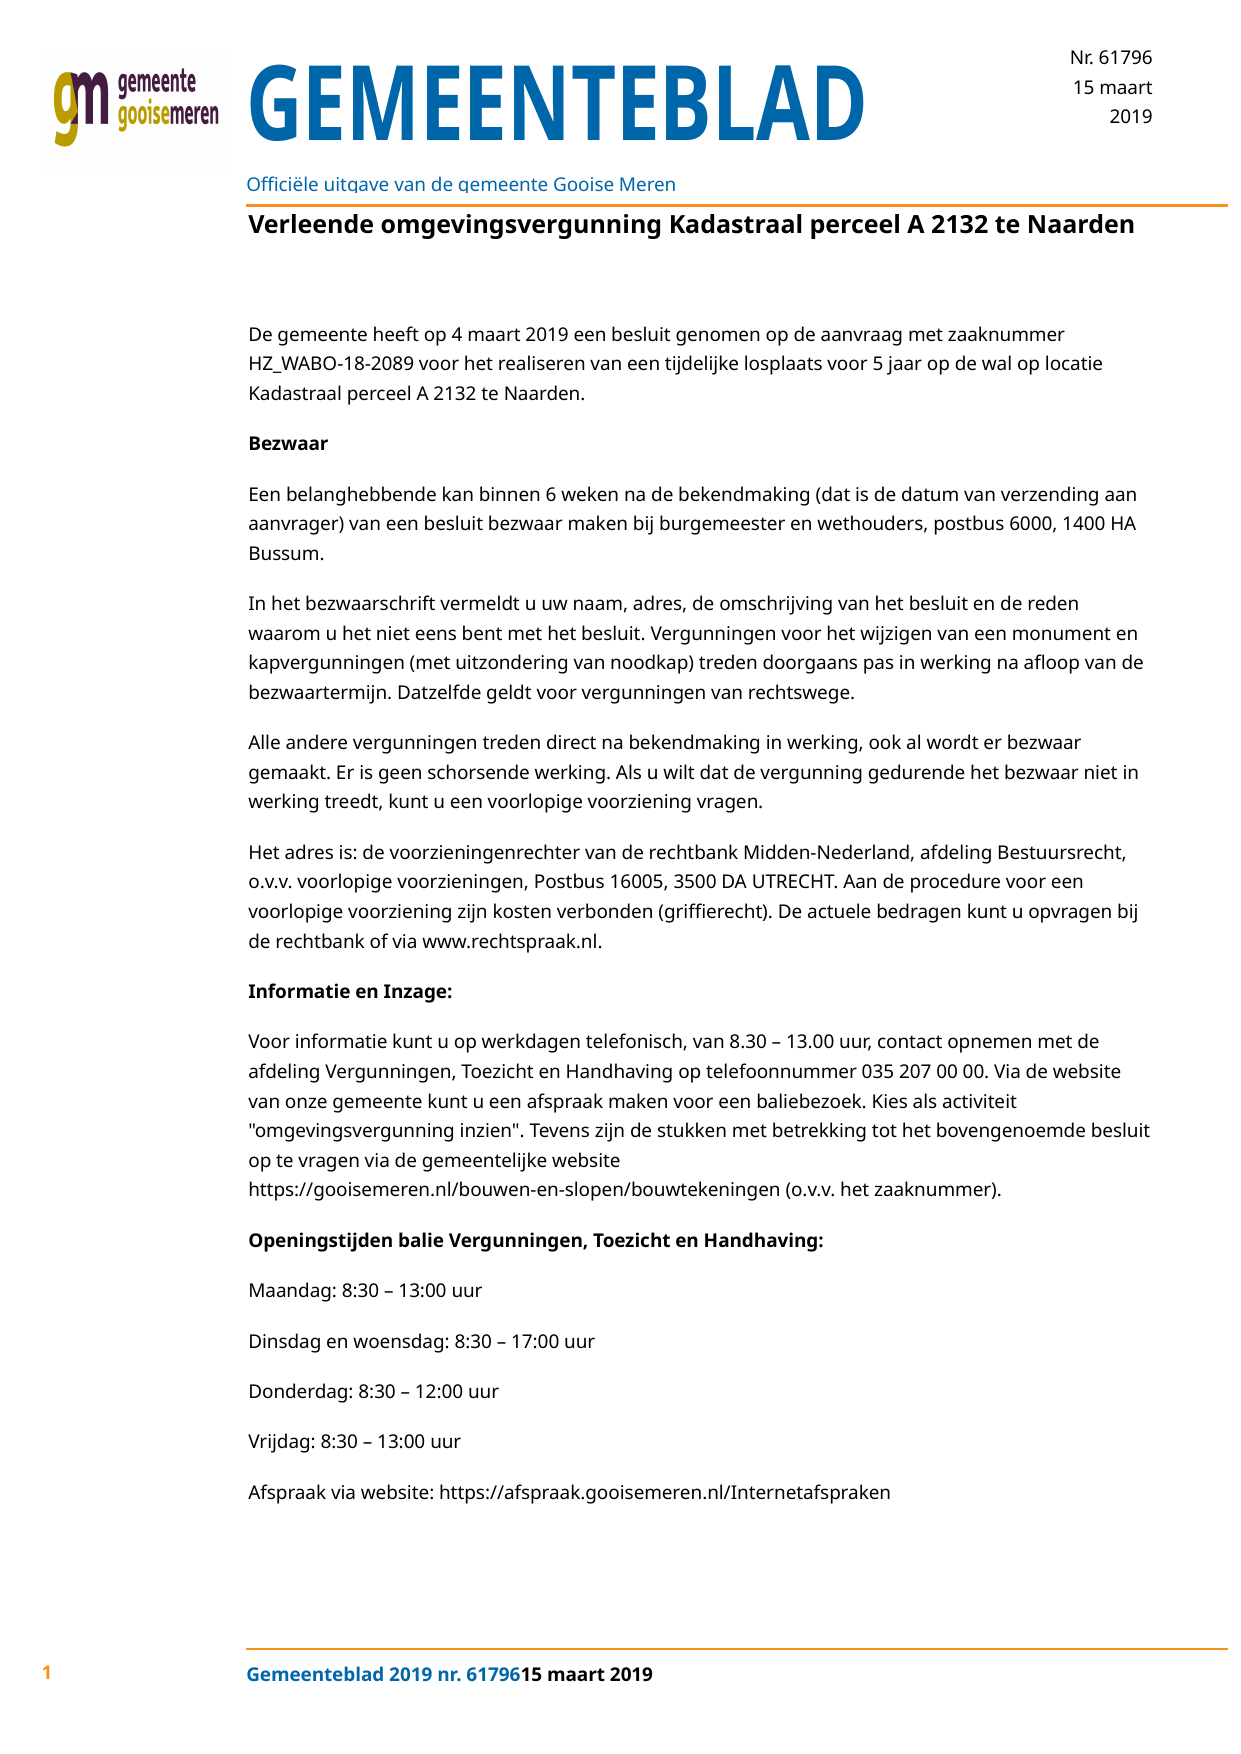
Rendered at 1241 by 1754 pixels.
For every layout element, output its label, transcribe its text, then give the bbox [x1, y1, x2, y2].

text Het adres is: de voorzieningenrechter van de rechtbank Midden-Nederland, afdeling Bestuursrecht, o.v.v. voorlopige voorzieningen, Postbus 16005, 3500 DA UTRECHT. Aan de procedure voor een voorlopige voorziening zijn kosten verbonden (griffierecht). De actuele bedragen kunt u opvragen bij de rechtbank of via www.rechtspraak.nl. [248, 839, 1152, 953]
text Bezwaar [248, 430, 1152, 456]
text Donderdag: 8:30 – 12:00 uur [248, 1378, 1152, 1404]
text Alle andere vergunningen treden direct na bekendmaking in werking, ook al wordt er bezwaar gemaakt. Er is geen schorsende werking. Als u wilt dat de vergunning gedurende het bezwaar niet in werking treedt, kunt u een voorlopige voorziening vragen. [248, 729, 1152, 814]
picture [41, 47, 231, 172]
text Dinsdag en woensdag: 8:30 – 17:00 uur [248, 1328, 1152, 1353]
text Verleende omgevingsvergunning Kadastraal perceel A 2132 te Naarden [248, 207, 1152, 241]
text De gemeente heeft op 4 maart 2019 een besluit genomen op de aanvraag met zaaknummer HZ_WABO-18-2089 voor het realiseren van een tijdelijke losplaats voor 5 jaar op de wal op locatie Kadastraal perceel A 2132 te Naarden. [248, 321, 1152, 406]
text Voor informatie kunt u op werkdagen telefonisch, van 8.30 – 13.00 uur, contact opnemen met de afdeling Vergunningen, Toezicht en Handhaving op telefoonnummer 035 207 00 00. Via de website van onze gemeente kunt u een afspraak maken voor een baliebezoek. Kies als activiteit "omgevingsvergunning inzien". Tevens zijn de stukken met betrekking tot het bovengenoemde besluit op te vragen via de gemeentelijke website https://gooisemeren.nl/bouwen-en-slopen/bouwtekeningen (o.v.v. het zaaknummer). [248, 1029, 1152, 1202]
text Vrijdag: 8:30 – 13:00 uur [248, 1429, 1152, 1454]
text Openingstijden balie Vergunningen, Toezicht en Handhaving: [248, 1227, 1152, 1253]
text Maandag: 8:30 – 13:00 uur [248, 1277, 1152, 1303]
text In het bezwaarschrift vermeldt u uw naam, adres, de omschrijving van het besluit en de reden waarom u het niet eens bent met het besluit. Vergunningen voor het wijzigen van een monument en kapvergunningen (met uitzondering van noodkap) treden doorgaans pas in werking na afloop van de bezwaartermijn. Datzelfde geldt voor vergunningen van rechtswege. [248, 590, 1152, 705]
text Informatie en Inzage: [248, 978, 1152, 1004]
text Een belanghebbende kan binnen 6 weken na de bekendmaking (dat is de datum van verzending aan aanvrager) van een besluit bezwaar maken bij burgemeester en wethouders, postbus 6000, 1400 HA Bussum. [248, 481, 1152, 566]
text Afspraak via website: https://afspraak.gooisemeren.nl/Internetafspraken [248, 1479, 1152, 1505]
